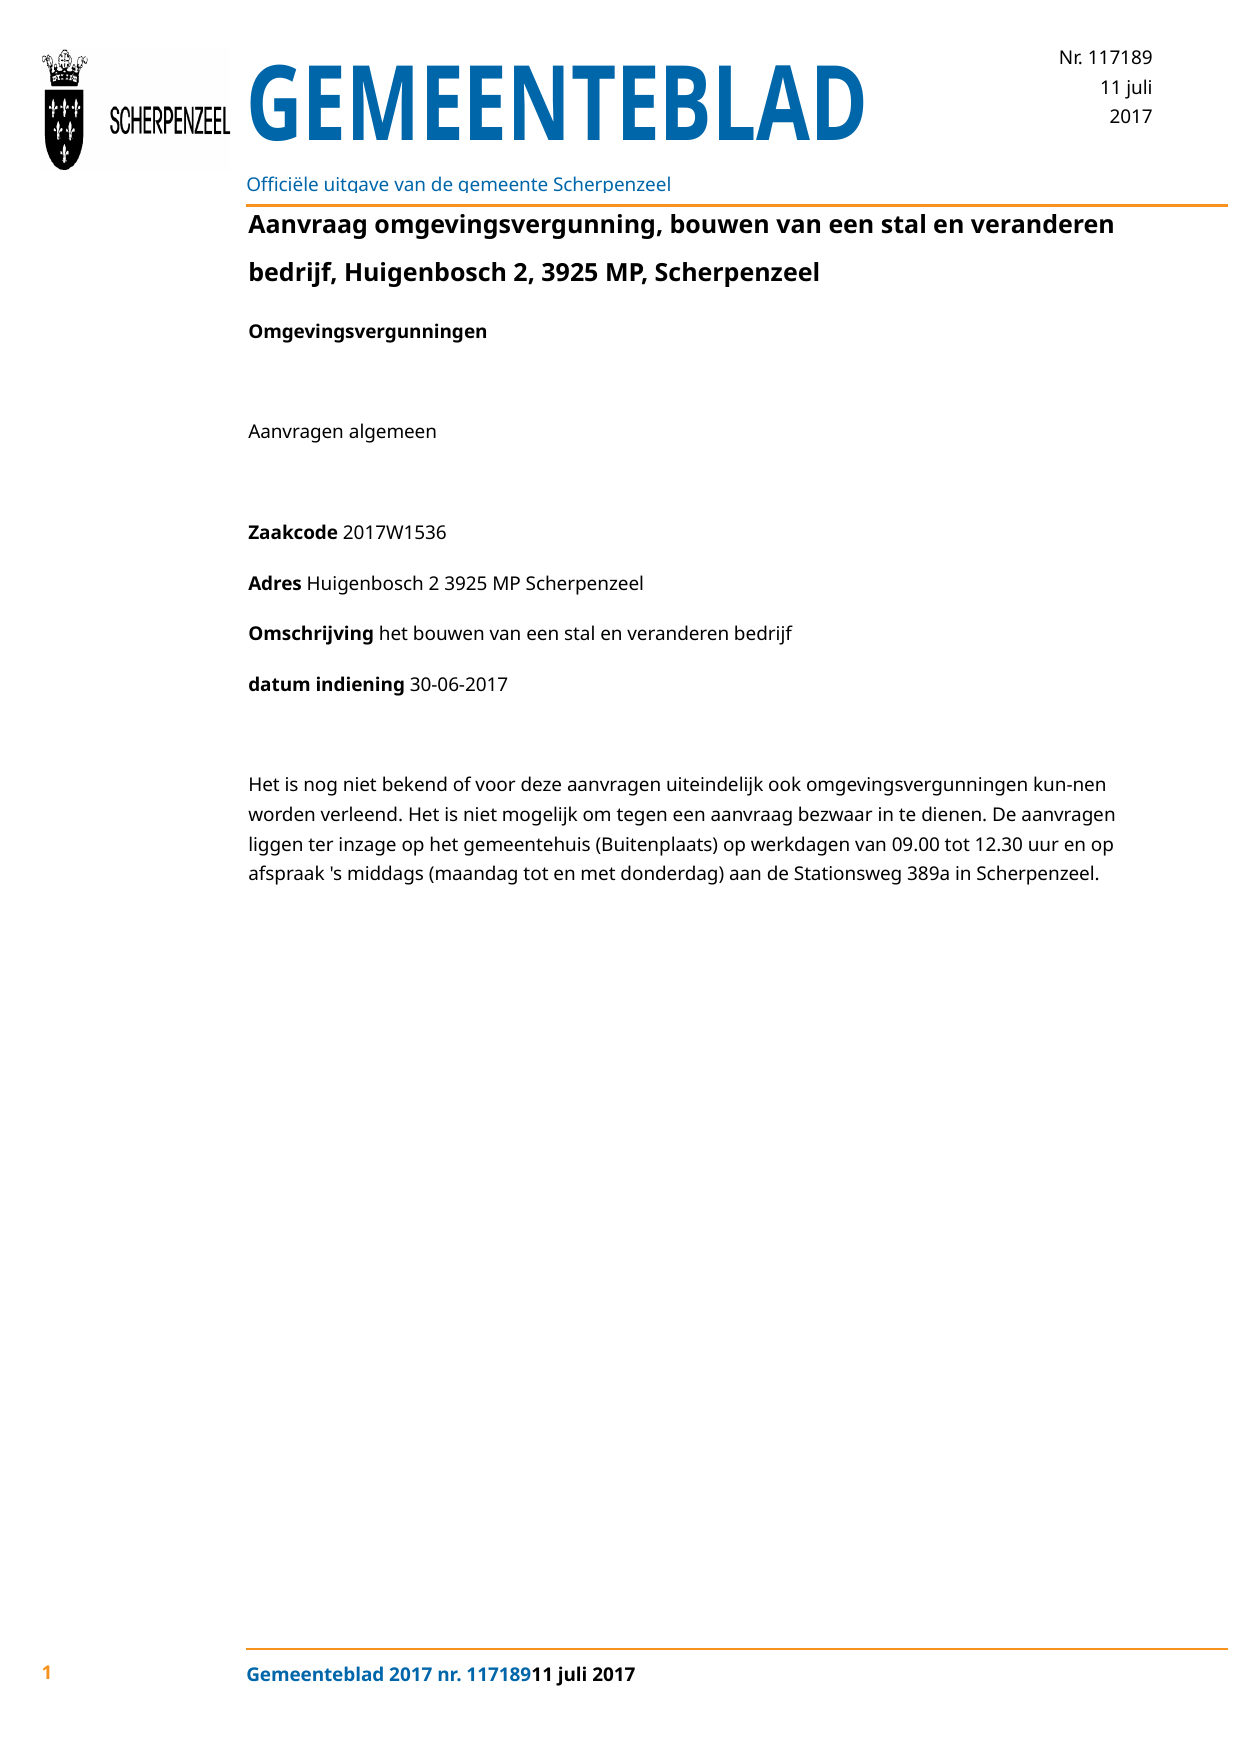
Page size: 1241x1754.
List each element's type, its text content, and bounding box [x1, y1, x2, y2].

text Omgevingsvergunningen [248, 318, 1152, 344]
text Omschrijving het bouwen van een stal en veranderen bedrijf [248, 620, 1152, 646]
text Aanvraag omgevingsvergunning, bouwen van een stal en veranderen bedrijf, Huigenbosch 2, 3925 MP, Scherpenzeel [248, 207, 1152, 288]
text Zaakcode 2017W1536 [248, 519, 1152, 545]
text Adres Huigenbosch 2 3925 MP Scherpenzeel [248, 570, 1152, 596]
picture [41, 47, 231, 172]
text Het is nog niet bekend of voor deze aanvragen uiteindelijk ook omgevingsvergunningen kun-nen worden verleend. Het is niet mogelijk om tegen een aanvraag bezwaar in te dienen. De aanvragen liggen ter inzage op het gemeentehuis (Buitenplaats) op werkdagen van 09.00 tot 12.30 uur en op afspraak 's middags (maandag tot en met donderdag) aan de Stationsweg 389a in Scherpenzeel. [248, 772, 1152, 886]
text Aanvragen algemeen [248, 419, 1152, 444]
text datum indiening 30-06-2017 [248, 671, 1152, 697]
